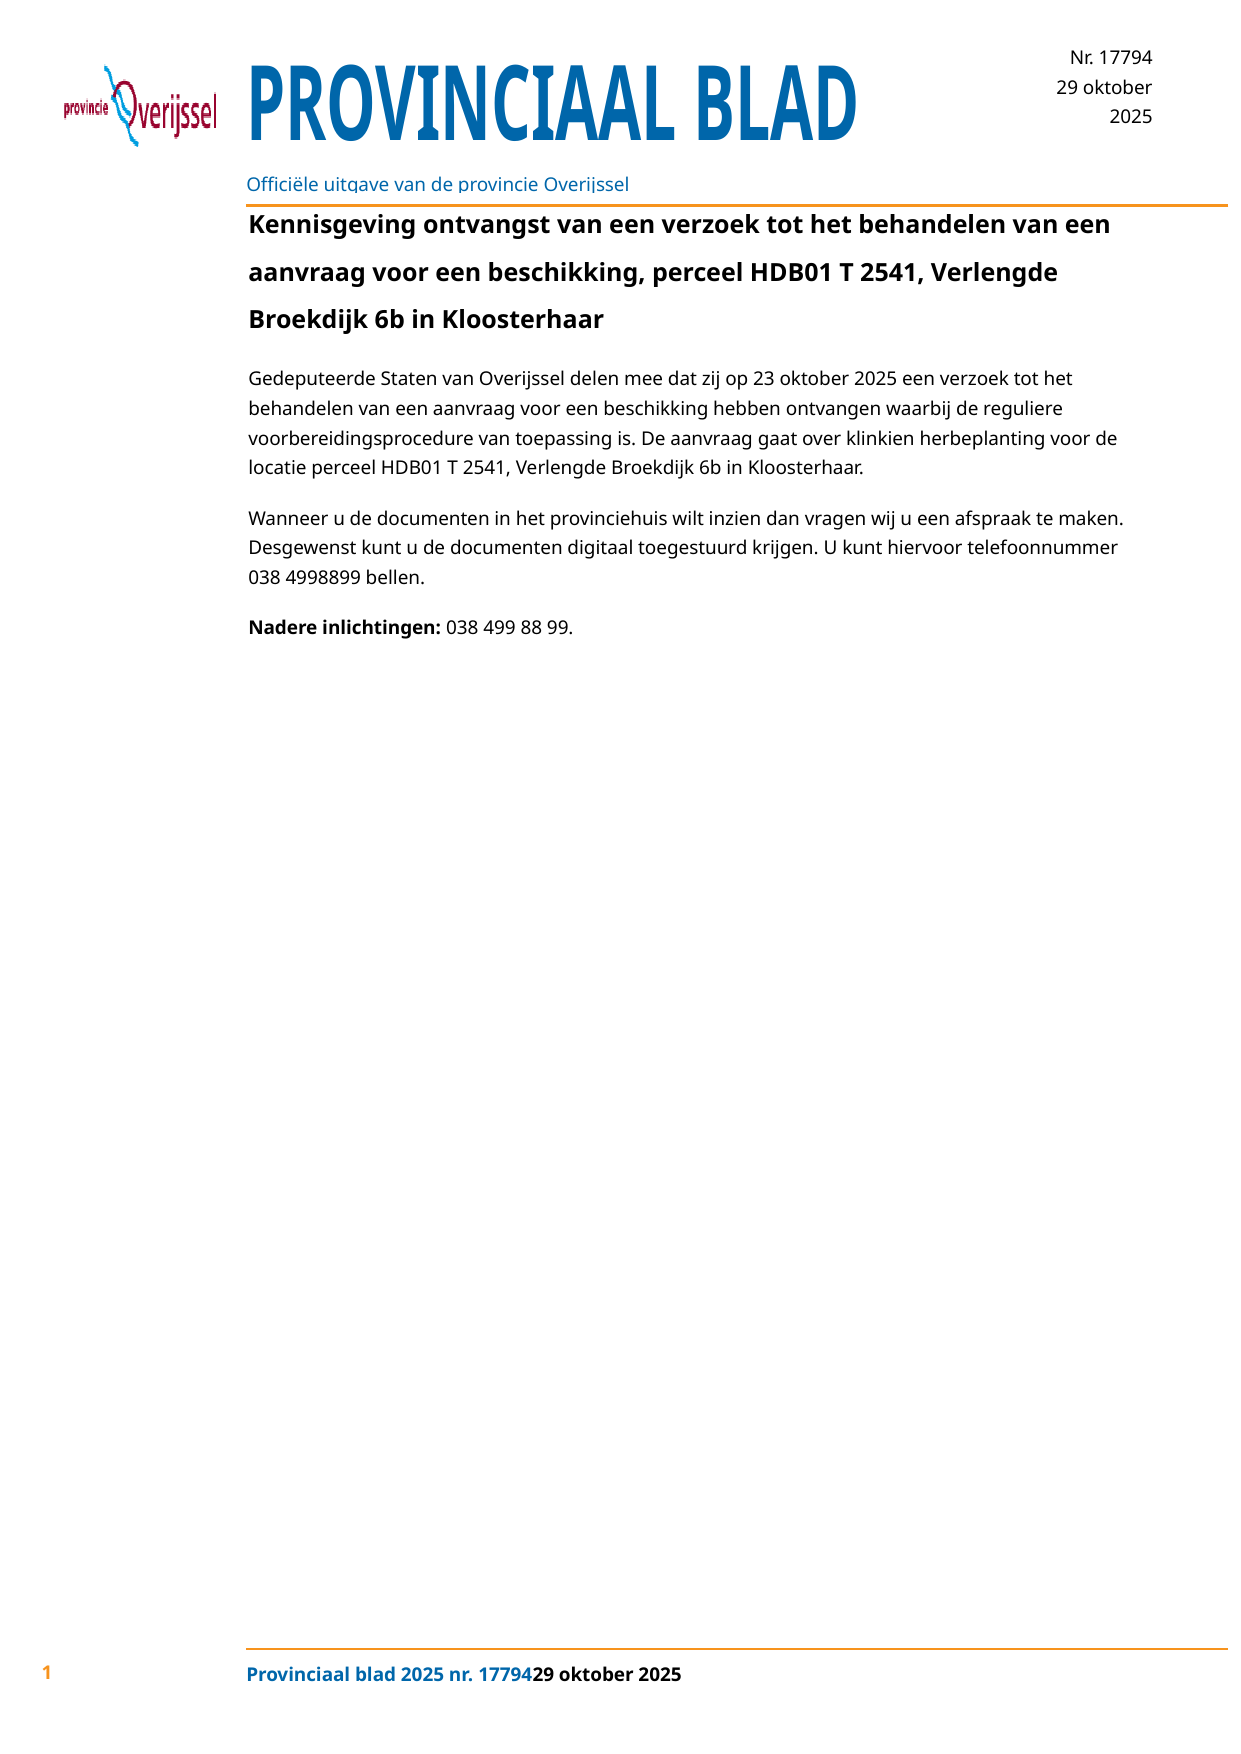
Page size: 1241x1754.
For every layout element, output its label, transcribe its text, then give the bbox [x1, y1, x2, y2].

picture [41, 47, 231, 172]
text Nadere inlichtingen: 038 499 88 99. [248, 614, 1152, 640]
text Gedeputeerde Staten van Overijssel delen mee dat zij op 23 oktober 2025 een verzoek tot het behandelen van een aanvraag voor een beschikking hebben ontvangen waarbij de reguliere voorbereidingsprocedure van toepassing is. De aanvraag gaat over klinkien herbeplanting voor de locatie perceel HDB01 T 2541, Verlengde Broekdijk 6b in Kloosterhaar. [248, 366, 1152, 480]
text Wanneer u de documenten in het provinciehuis wilt inzien dan vragen wij u een afspraak te maken. Desgewenst kunt u de documenten digitaal toegestuurd krijgen. U kunt hiervoor telefoonnummer 038 4998899 bellen. [248, 505, 1152, 589]
text Kennisgeving ontvangst van een verzoek tot het behandelen van een aanvraag voor een beschikking, perceel HDB01 T 2541, Verlengde Broekdijk 6b in Kloosterhaar [248, 207, 1152, 336]
